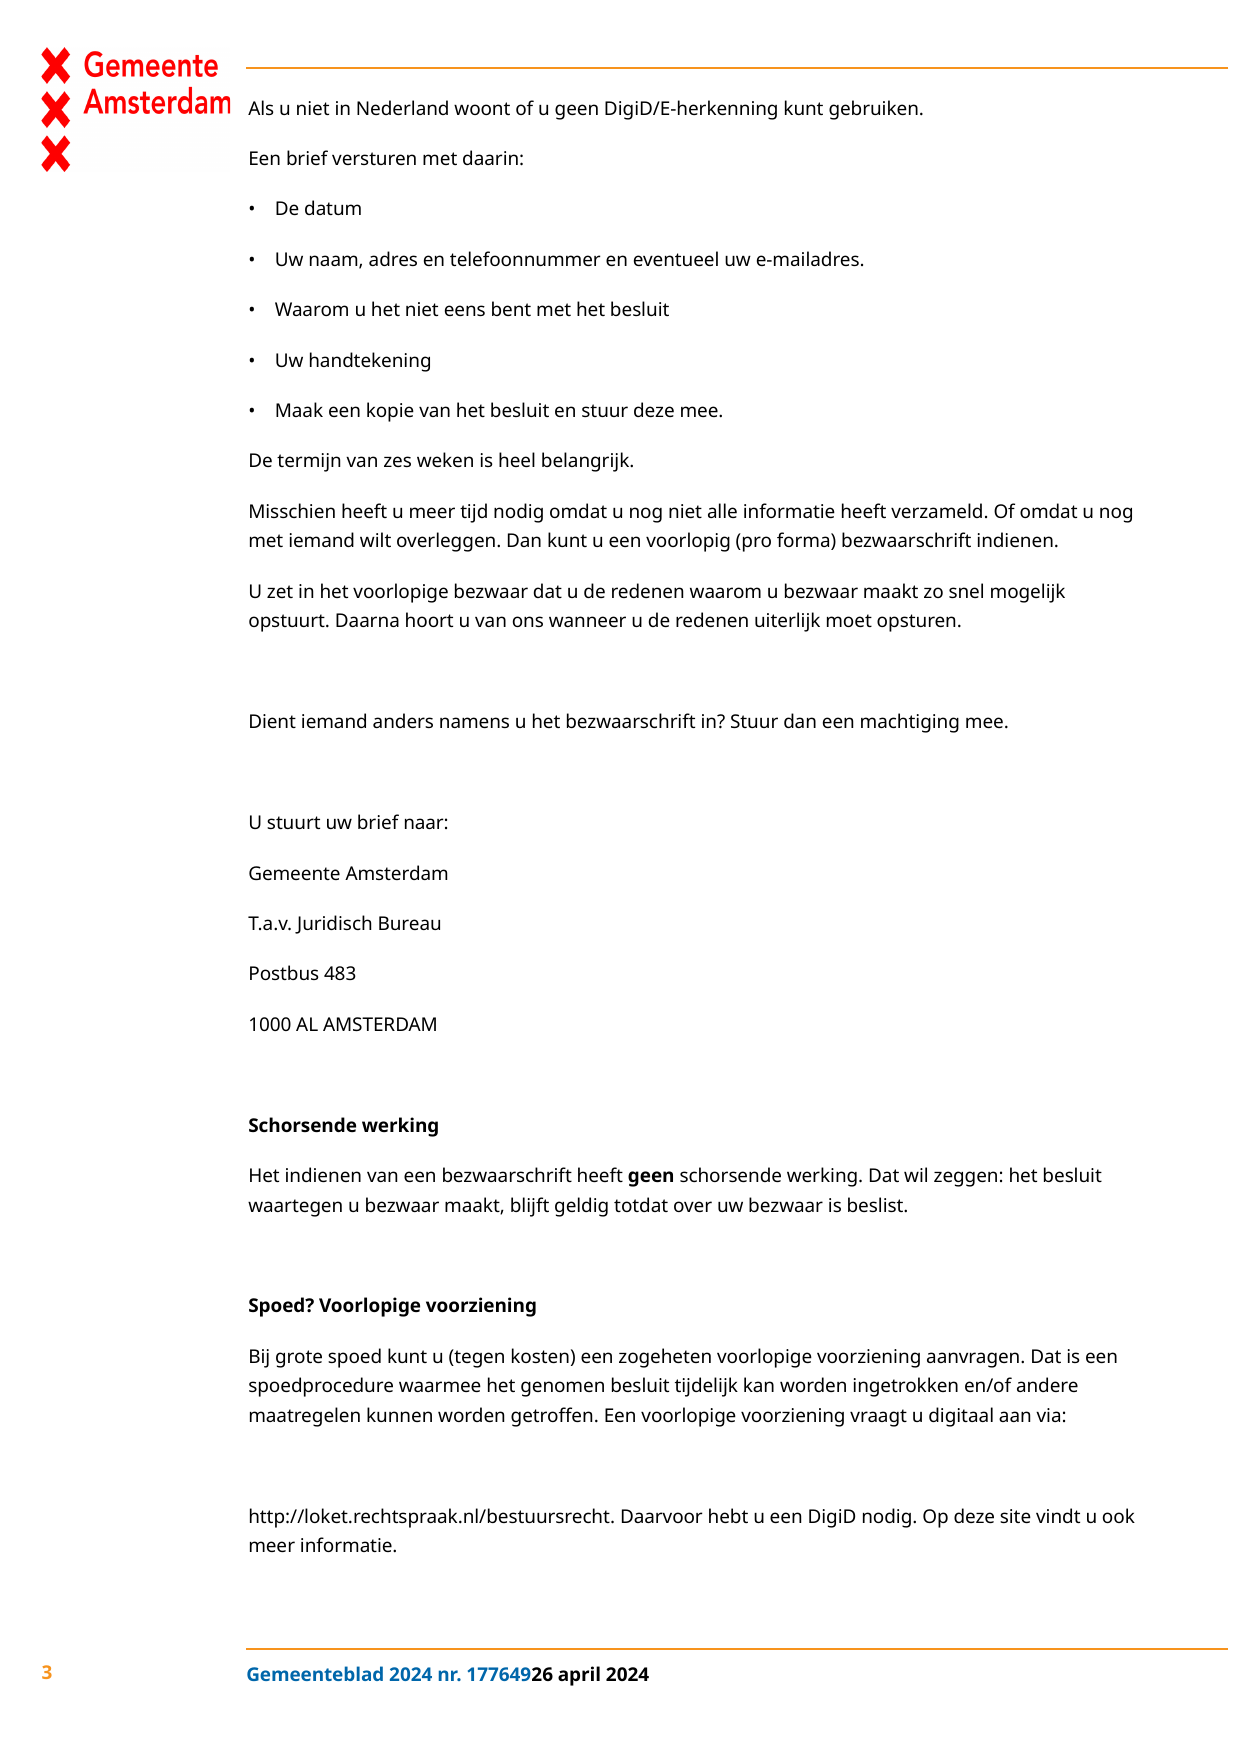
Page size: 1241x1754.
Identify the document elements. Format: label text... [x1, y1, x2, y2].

picture [41, 47, 231, 172]
text • Waarom u het niet eens bent met het besluit [248, 296, 1152, 322]
text Een brief versturen met daarin: [248, 145, 1152, 171]
text Spoed? Voorlopige voorziening [248, 1293, 1152, 1318]
text • Uw naam, adres en telefoonnummer en eventueel uw e-mailadres. [248, 246, 1152, 272]
text De termijn van zes weken is heel belangrijk. [248, 448, 1152, 473]
text U stuurt uw brief naar: [248, 809, 1152, 835]
text Als u niet in Nederland woont of u geen DigiD/E-herkenning kunt gebruiken. [248, 95, 1152, 121]
text Misschien heeft u meer tijd nodig omdat u nog niet alle informatie heeft verzameld. Of omdat u nog met iemand wilt overleggen. Dan kunt u een voorlopig (pro forma) bezwaarschrift indienen. [248, 498, 1152, 553]
text • Uw handtekening [248, 347, 1152, 373]
text Schorsende werking [248, 1112, 1152, 1138]
text • Maak een kopie van het besluit en stuur deze mee. [248, 397, 1152, 423]
text http://loket.rechtspraak.nl/bestuursrecht. Daarvoor hebt u een DigiD nodig. Op deze site vindt u ook meer informatie. [248, 1503, 1152, 1558]
text Dient iemand anders namens u het bezwaarschrift in? Stuur dan een machtiging mee. [248, 708, 1152, 734]
text Bij grote spoed kunt u (tegen kosten) een zogeheten voorlopige voorziening aanvragen. Dat is een spoedprocedure waarmee het genomen besluit tijdelijk kan worden ingetrokken en/of andere maatregelen kunnen worden getroffen. Een voorlopige voorziening vraagt u digitaal aan via: [248, 1343, 1152, 1428]
text Gemeente Amsterdam [248, 860, 1152, 886]
text • De datum [248, 196, 1152, 221]
text Het indienen van een bezwaarschrift heeft geen schorsende werking. Dat wil zeggen: het besluit waartegen u bezwaar maakt, blijft geldig totdat over uw bezwaar is beslist. [248, 1162, 1152, 1218]
text 1000 AL AMSTERDAM [248, 1011, 1152, 1037]
text T.a.v. Juridisch Bureau [248, 910, 1152, 936]
text U zet in het voorlopige bezwaar dat u de redenen waarom u bezwaar maakt zo snel mogelijk opstuurt. Daarna hoort u van ons wanneer u de redenen uiterlijk moet opsturen. [248, 578, 1152, 633]
text Postbus 483 [248, 961, 1152, 986]
